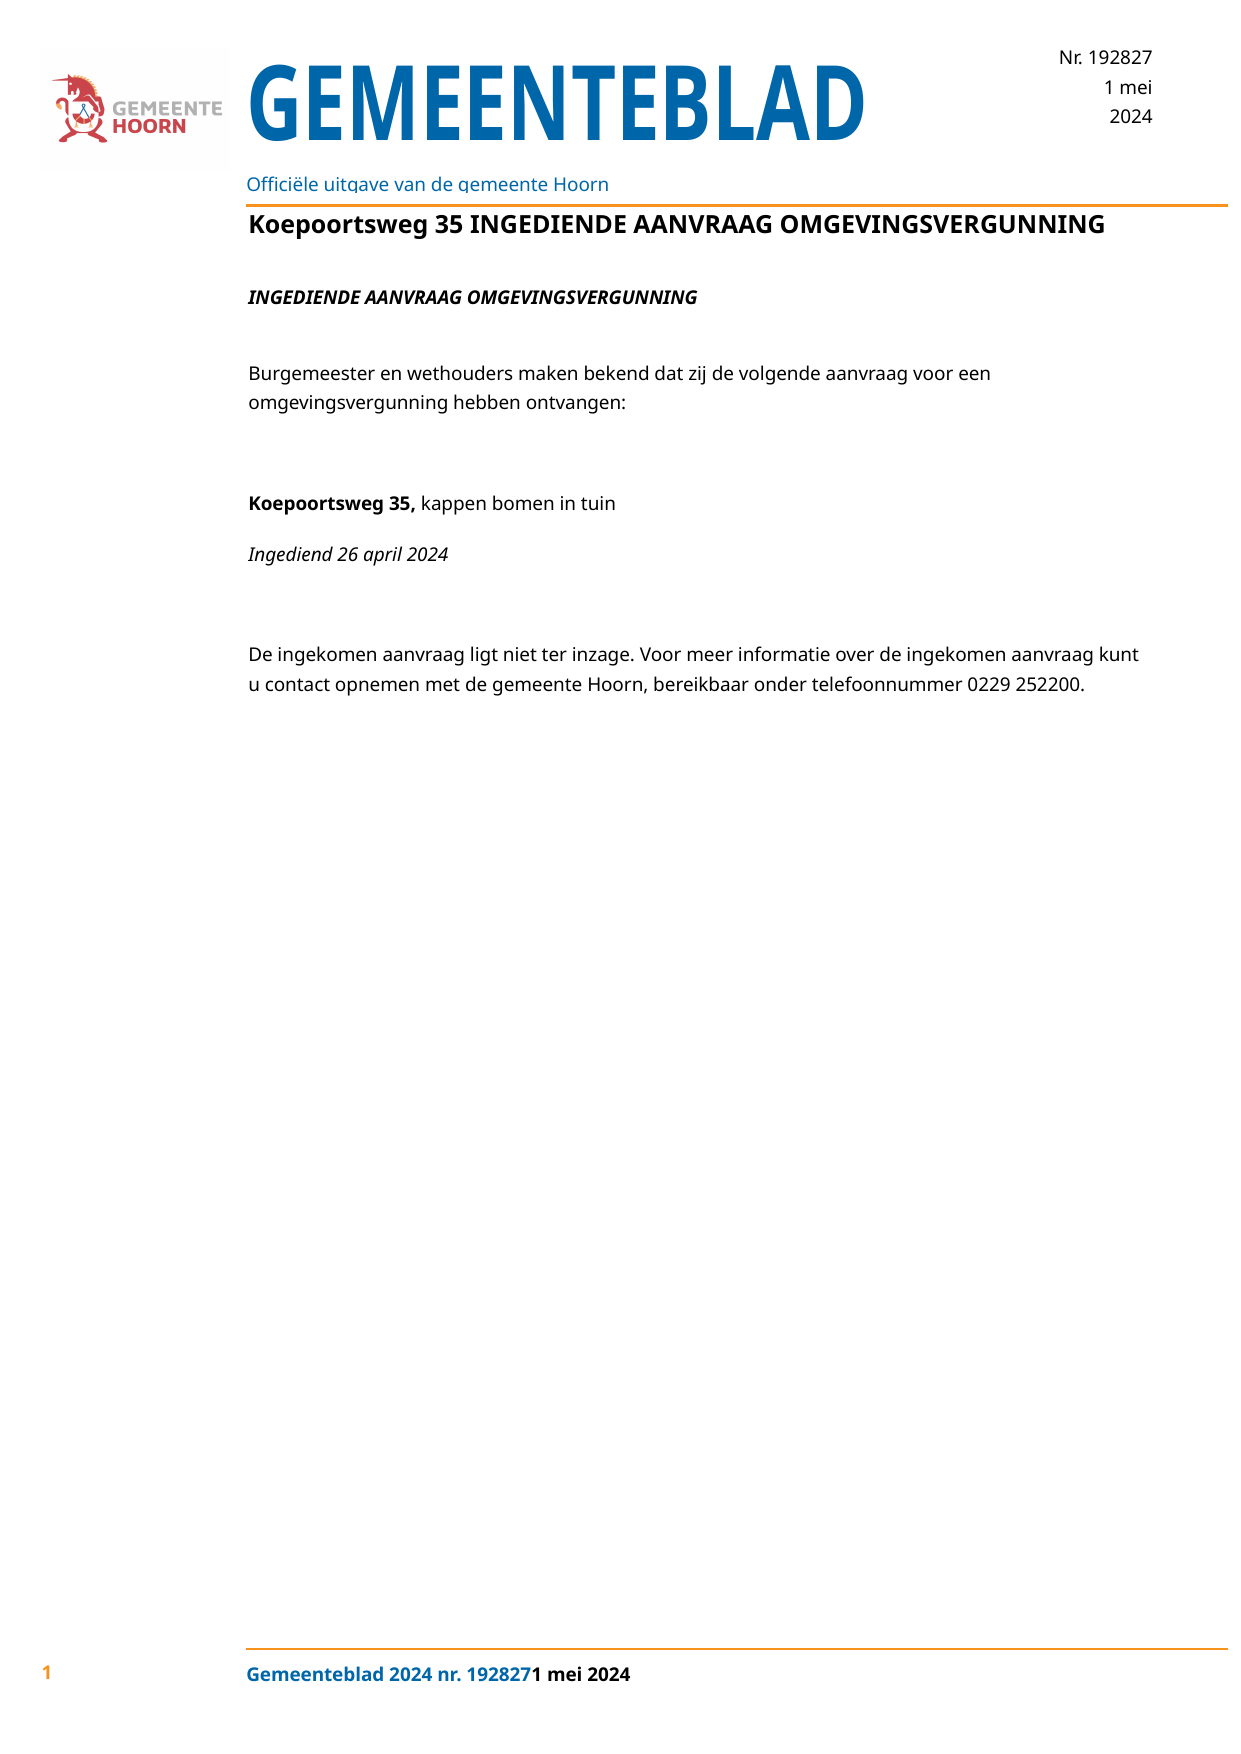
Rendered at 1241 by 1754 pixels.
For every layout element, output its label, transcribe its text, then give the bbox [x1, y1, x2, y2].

text De ingekomen aanvraag ligt niet ter inzage. Voor meer informatie over de ingekomen aanvraag kunt u contact opnemen met de gemeente Hoorn, bereikbaar onder telefoonnummer 0229 252200. [248, 642, 1152, 697]
text Koepoortsweg 35 INGEDIENDE AANVRAAG OMGEVINGSVERGUNNING [248, 207, 1152, 241]
picture [41, 47, 231, 172]
text Koepoortsweg 35, kappen bomen in tuin [248, 490, 1152, 516]
text Ingediend 26 april 2024 [248, 541, 1152, 567]
text Burgemeester en wethouders maken bekend dat zij de volgende aanvraag voor een omgevingsvergunning hebben ontvangen: [248, 360, 1152, 415]
text INGEDIENDE AANVRAAG OMGEVINGSVERGUNNING [248, 284, 1152, 309]
